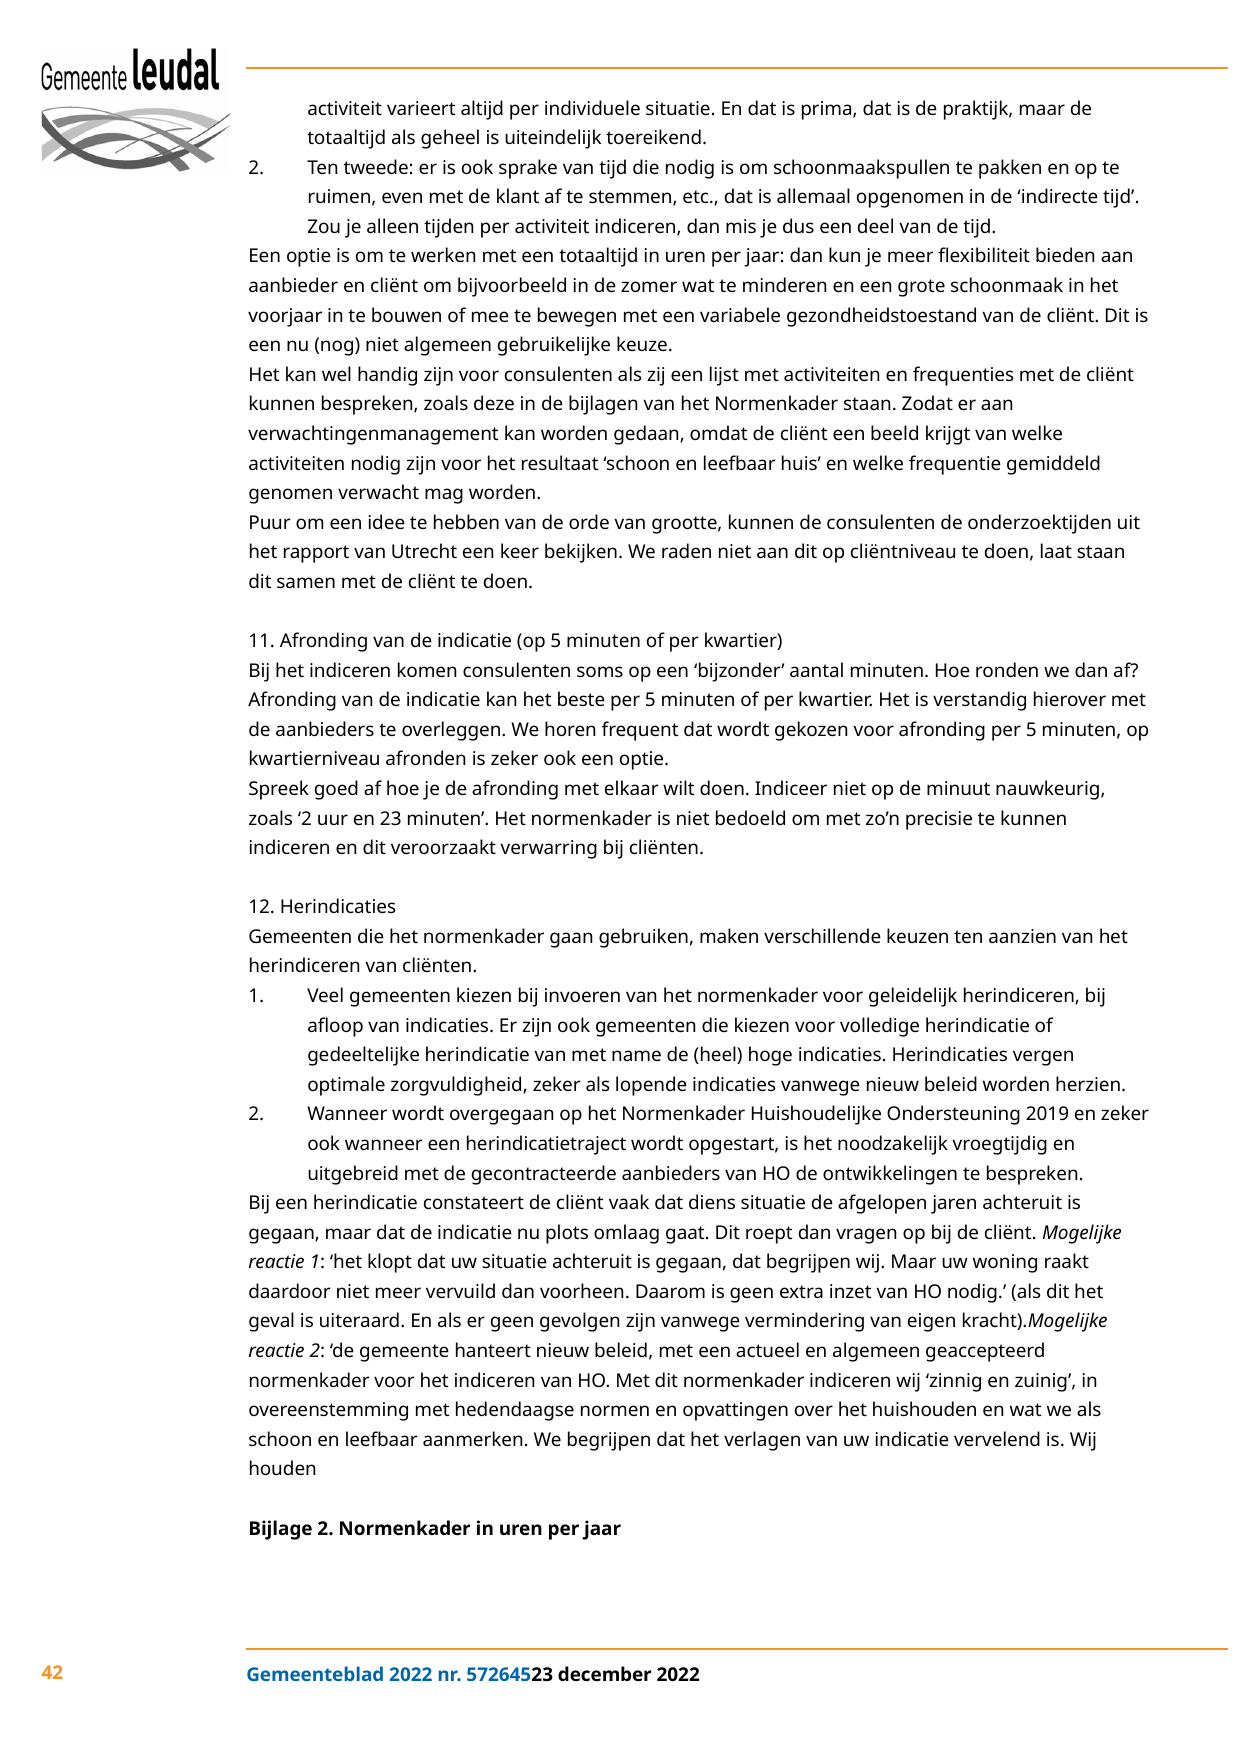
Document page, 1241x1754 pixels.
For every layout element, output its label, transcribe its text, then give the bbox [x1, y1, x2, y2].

list Ten tweede: er is ook sprake van tijd die nodig is om schoonmaak­spullen te pakken en op te ruimen, even met de klant af te stemmen, etc., dat is allemaal opgenomen in de ‘indirecte tijd’. Zou je alleen tijden per activiteit indiceren, dan mis je dus een deel van de tijd. [248, 154, 1152, 239]
text Bij het indiceren komen consulenten soms op een ‘bijzonder’ aantal minuten. Hoe ronden we dan af? [248, 657, 1152, 683]
text 11. Afronding van de indicatie (op 5 minuten of per kwartier) [248, 627, 1152, 653]
text Afronding van de indicatie kan het beste per 5 minuten of per kwartier. Het is verstandig hierover met de aanbieders te overleggen. We horen frequent dat wordt gekozen voor afronding per 5 minuten, op kwartierniveau afronden is zeker ook een optie. [248, 686, 1152, 771]
text Het kan wel handig zijn voor consulenten als zij een lijst met activiteiten en frequenties met de cliënt kunnen bespreken, zoals deze in de bijlagen van het Normenkader staan. Zodat er aan verwachtingenmanagement kan worden gedaan, omdat de cliënt een beeld krijgt van welke activiteiten nodig zijn voor het resultaat ‘schoon en leefbaar huis’ en welke frequentie gemiddeld genomen verwacht mag worden. [248, 361, 1152, 505]
text Bij een herindicatie constateert de cliënt vaak dat diens situatie de afgelopen jaren achteruit is gegaan, maar dat de indicatie nu plots omlaag gaat. Dit roept dan vragen op bij de cliënt. Mogelijke reactie 1: ‘het klopt dat uw situatie achteruit is gegaan, dat begrijpen wij. Maar uw woning raakt daardoor niet meer vervuild dan voorheen. Daarom is geen extra inzet van HO nodig.’ (als dit het geval is uiteraard. En als er geen gevolgen zijn vanwege vermindering van eigen kracht).Mogelijke reactie 2: ‘de gemeente hanteert nieuw beleid, met een actueel en algemeen geaccepteerd normenkader voor het indiceren van HO. Met dit normenkader indiceren wij ‘zinnig en zuinig’, in overeenstemming met hedendaagse normen en opvattingen over het huishouden en wat we als schoon en leefbaar aanmerken. We begrijpen dat het verlagen van uw indicatie vervelend is. Wij houden [248, 1189, 1152, 1481]
picture [41, 47, 231, 172]
text Een optie is om te werken met een totaaltijd in uren per jaar: dan kun je meer flexibiliteit bieden aan aanbieder en cliënt om bijvoorbeeld in de zomer wat te minderen en een grote schoonmaak in het voorjaar in te bouwen of mee te bewegen met een variabele gezondheidstoestand van de cliënt. Dit is een nu (nog) niet algemeen gebruikelijke keuze. [248, 243, 1152, 357]
text Puur om een idee te hebben van de orde van grootte, kunnen de consulenten de onderzoektijden uit het rapport van Utrecht een keer bekijken. We raden niet aan dit op cliëntniveau te doen, laat staan dit samen met de cliënt te doen. [248, 509, 1152, 594]
list Veel gemeenten kiezen bij invoeren van het normenkader voor geleidelijk herindiceren, bij afloop van indicaties. Er zijn ook gemeenten die kiezen voor volledige herindicatie of gedeeltelijke herindicatie van met name de (heel) hoge indicaties. Herindicaties vergen optimale zorgvuldigheid, zeker als lopende indicaties vanwege nieuw beleid worden herzien. [248, 982, 1152, 1097]
text Spreek goed af hoe je de afronding met elkaar wilt doen. Indiceer niet op de minuut nauwkeurig, zoals ‘2 uur en 23 minuten’. Het normenkader is niet bedoeld om met zo’n precisie te kunnen indiceren en dit veroorzaakt verwarring bij cliënten. [248, 775, 1152, 860]
list activiteit varieert altijd per individuele situatie. En dat is prima, dat is de praktijk, maar de totaaltijd als geheel is uiteindelijk toereikend. [248, 95, 1152, 150]
text 12. Herindicaties [248, 893, 1152, 919]
text Bijlage 2. Normenkader in uren per jaar [248, 1515, 1152, 1541]
text Gemeenten die het normenkader gaan gebruiken, maken verschillende keuzen ten aanzien van het herindiceren van cliënten. [248, 923, 1152, 978]
list Wanneer wordt overgegaan op het Normenkader Huishoudelijke Ondersteuning 2019 en zeker ook wanneer een herindicatietraject wordt opgestart, is het noodzakelijk vroegtijdig en uitgebreid met de gecontracteerde aanbieders van HO de ontwikkelingen te bespreken. [248, 1101, 1152, 1186]
